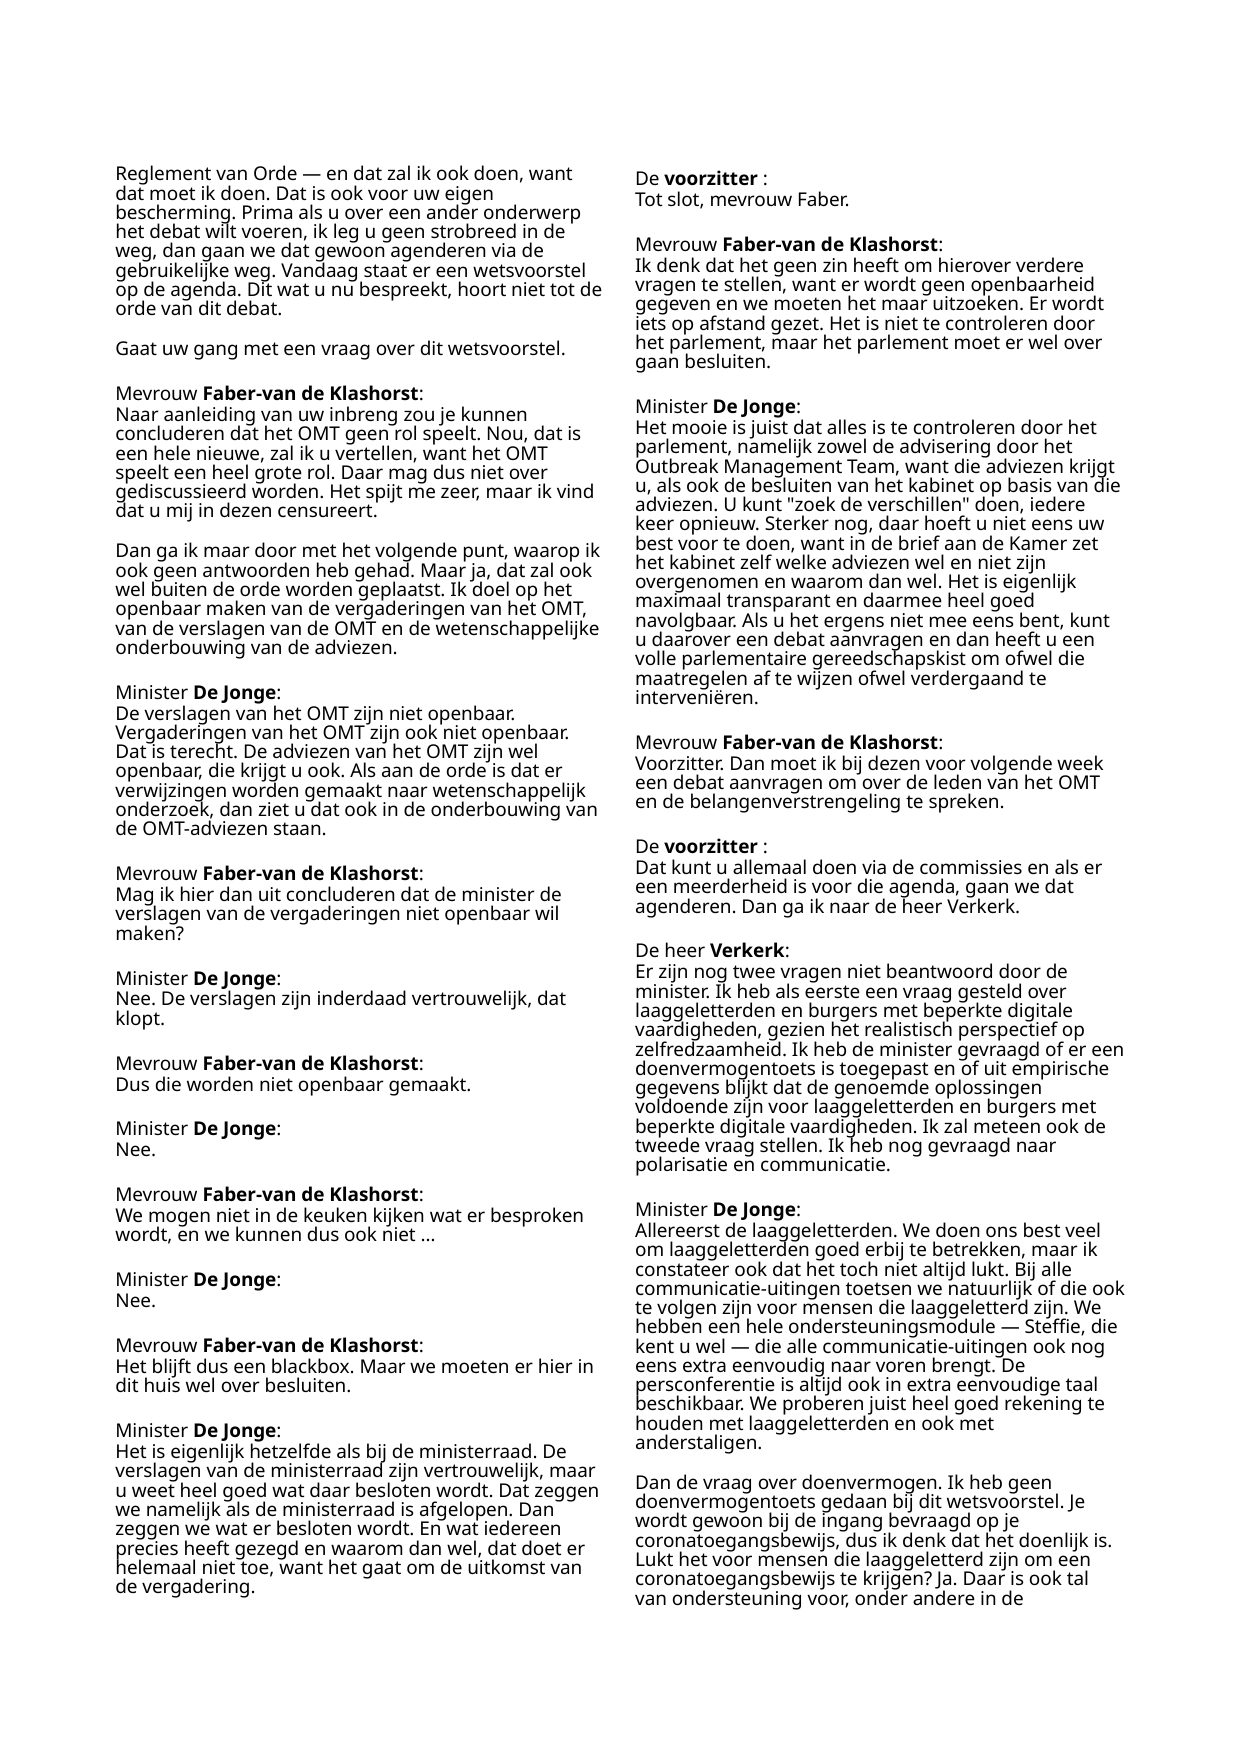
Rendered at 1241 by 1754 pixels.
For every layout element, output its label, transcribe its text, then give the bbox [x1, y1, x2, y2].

text Nee. [115, 1292, 605, 1312]
text De voorzitter : [635, 833, 1125, 859]
text Nee. [115, 1141, 605, 1161]
text Dat kunt u allemaal doen via de commissies en als er een meerderheid is voor die agenda, gaan we dat agenderen. Dan ga ik naar de heer Verkerk. [635, 859, 1125, 917]
text Het is eigenlijk hetzelfde als bij de ministerraad. De verslagen van de ministerraad zijn vertrouwelijk, maar u weet heel goed wat daar besloten wordt. Dat zeggen we namelijk als de ministerraad is afgelopen. Dan zeggen we wat er besloten wordt. En wat iedereen precies heeft gezegd en waarom dan wel, dat doet er helemaal niet toe, want het gaat om de uitkomst van de vergadering. [115, 1443, 605, 1597]
text Dan de vraag over doenvermogen. Ik heb geen doenvermogentoets gedaan bij dit wetsvoorstel. Je wordt gewoon bij de ingang bevraagd op je coronatoegangsbewijs, dus ik denk dat het doenlijk is. Lukt het voor mensen die laaggeletterd zijn om een coronatoegangsbewijs te krijgen? Ja. Daar is ook tal van ondersteuning voor, onder andere in de [635, 1474, 1125, 1609]
text De verslagen van het OMT zijn niet openbaar. Vergaderingen van het OMT zijn ook niet openbaar. Dat is terecht. De adviezen van het OMT zijn wel openbaar, die krijgt u ook. Als aan de orde is dat er verwijzingen worden gemaakt naar wetenschappelijk onderzoek, dan ziet u dat ook in de onderbouwing van de OMT-adviezen staan. [115, 704, 605, 839]
text Mevrouw Faber-van de Klashorst: [115, 860, 605, 886]
text De voorzitter : [635, 165, 1125, 191]
text Minister De Jonge: [115, 679, 605, 704]
text Mag ik hier dan uit concluderen dat de minister de verslagen van de vergaderingen niet openbaar wil maken? [115, 886, 605, 944]
text Dan ga ik maar door met het volgende punt, waarop ik ook geen antwoorden heb gehad. Maar ja, dat zal ook wel buiten de orde worden geplaatst. Ik doel op het openbaar maken van de vergaderingen van het OMT, van de verslagen van de OMT en de wetenschappelijke onderbouwing van de adviezen. [115, 542, 605, 658]
text Nee. De verslagen zijn inderdaad vertrouwelijk, dat klopt. [115, 990, 605, 1029]
text Minister De Jonge: [115, 1267, 605, 1292]
text We mogen niet in de keuken kijken wat er besproken wordt, en we kunnen dus ook niet … [115, 1207, 605, 1246]
text Mevrouw Faber-van de Klashorst: [115, 1332, 605, 1358]
text Minister De Jonge: [635, 1196, 1125, 1222]
text Mevrouw Faber-van de Klashorst: [635, 231, 1125, 257]
text Er zijn nog twee vragen niet beantwoord door de minister. Ik heb als eerste een vraag gesteld over laaggeletterden en burgers met beperkte digitale vaardigheden, gezien het realistisch perspectief op zelfredzaamheid. Ik heb de minister gevraagd of er een doenvermogentoets is toegepast en of uit empirische gegevens blijkt dat de genoemde oplossingen voldoende zijn voor laaggeletterden en burgers met beperkte digitale vaardigheden. Ik zal meteen ook de tweede vraag stellen. Ik heb nog gevraagd naar polarisatie en communicatie. [635, 963, 1125, 1175]
text Tot slot, mevrouw Faber. [635, 191, 1125, 210]
text Voorzitter. Dan moet ik bij dezen voor volgende week een debat aanvragen om over de leden van het OMT en de belangenverstrengeling te spreken. [635, 755, 1125, 812]
text Gaat uw gang met een vraag over dit wetsvoorstel. [115, 340, 605, 359]
text Minister De Jonge: [115, 965, 605, 990]
text Het blijft dus een blackbox. Maar we moeten er hier in dit huis wel over besluiten. [115, 1358, 605, 1397]
text Reglement van Orde — en dat zal ik ook doen, want dat moet ik doen. Dat is ook voor uw eigen bescherming. Prima als u over een ander onderwerp het debat wilt voeren, ik leg u geen strobreed in de weg, dan gaan we dat gewoon agenderen via de gebruikelijke weg. Vandaag staat er een wetsvoorstel op de agenda. Dit wat u nu bespreekt, hoort niet tot de orde van dit debat. [115, 165, 605, 319]
text Minister De Jonge: [115, 1116, 605, 1141]
text Mevrouw Faber-van de Klashorst: [115, 380, 605, 406]
text De heer Verkerk: [635, 938, 1125, 963]
text Mevrouw Faber-van de Klashorst: [115, 1050, 605, 1076]
text Mevrouw Faber-van de Klashorst: [115, 1181, 605, 1207]
text Dus die worden niet openbaar gemaakt. [115, 1076, 605, 1095]
text Minister De Jonge: [635, 393, 1125, 419]
text Naar aanleiding van uw inbreng zou je kunnen concluderen dat het OMT geen rol speelt. Nou, dat is een hele nieuwe, zal ik u vertellen, want het OMT speelt een heel grote rol. Daar mag dus niet over gediscussieerd worden. Het spijt me zeer, maar ik vind dat u mij in dezen censureert. [115, 406, 605, 522]
text Minister De Jonge: [115, 1417, 605, 1443]
text Mevrouw Faber-van de Klashorst: [635, 729, 1125, 755]
text Ik denk dat het geen zin heeft om hierover verdere vragen te stellen, want er wordt geen openbaarheid gegeven en we moeten het maar uitzoeken. Er wordt iets op afstand gezet. Het is niet te controleren door het parlement, maar het parlement moet er wel over gaan besluiten. [635, 257, 1125, 372]
text Allereerst de laaggeletterden. We doen ons best veel om laaggeletterden goed erbij te betrekken, maar ik constateer ook dat het toch niet altijd lukt. Bij alle communicatie-uitingen toetsen we natuurlijk of die ook te volgen zijn voor mensen die laaggeletterd zijn. We hebben een hele ondersteuningsmodule — Steffie, die kent u wel — die alle communicatie-uitingen ook nog eens extra eenvoudig naar voren brengt. De persconferentie is altijd ook in extra eenvoudige taal beschikbaar. We proberen juist heel goed rekening te houden met laaggeletterden en ook met anderstaligen. [635, 1222, 1125, 1453]
text Het mooie is juist dat alles is te controleren door het parlement, namelijk zowel de advisering door het Outbreak Management Team, want die adviezen krijgt u, als ook de besluiten van het kabinet op basis van die adviezen. U kunt "zoek de verschillen" doen, iedere keer opnieuw. Sterker nog, daar hoeft u niet eens uw best voor te doen, want in de brief aan de Kamer zet het kabinet zelf welke adviezen wel en niet zijn overgenomen en waarom dan wel. Het is eigenlijk maximaal transparant en daarmee heel goed navolgbaar. Als u het ergens niet mee eens bent, kunt u daarover een debat aanvragen en dan heeft u een volle parlementaire gereedschapskist om ofwel die maatregelen af te wijzen ofwel verdergaand te interveniëren. [635, 419, 1125, 708]
